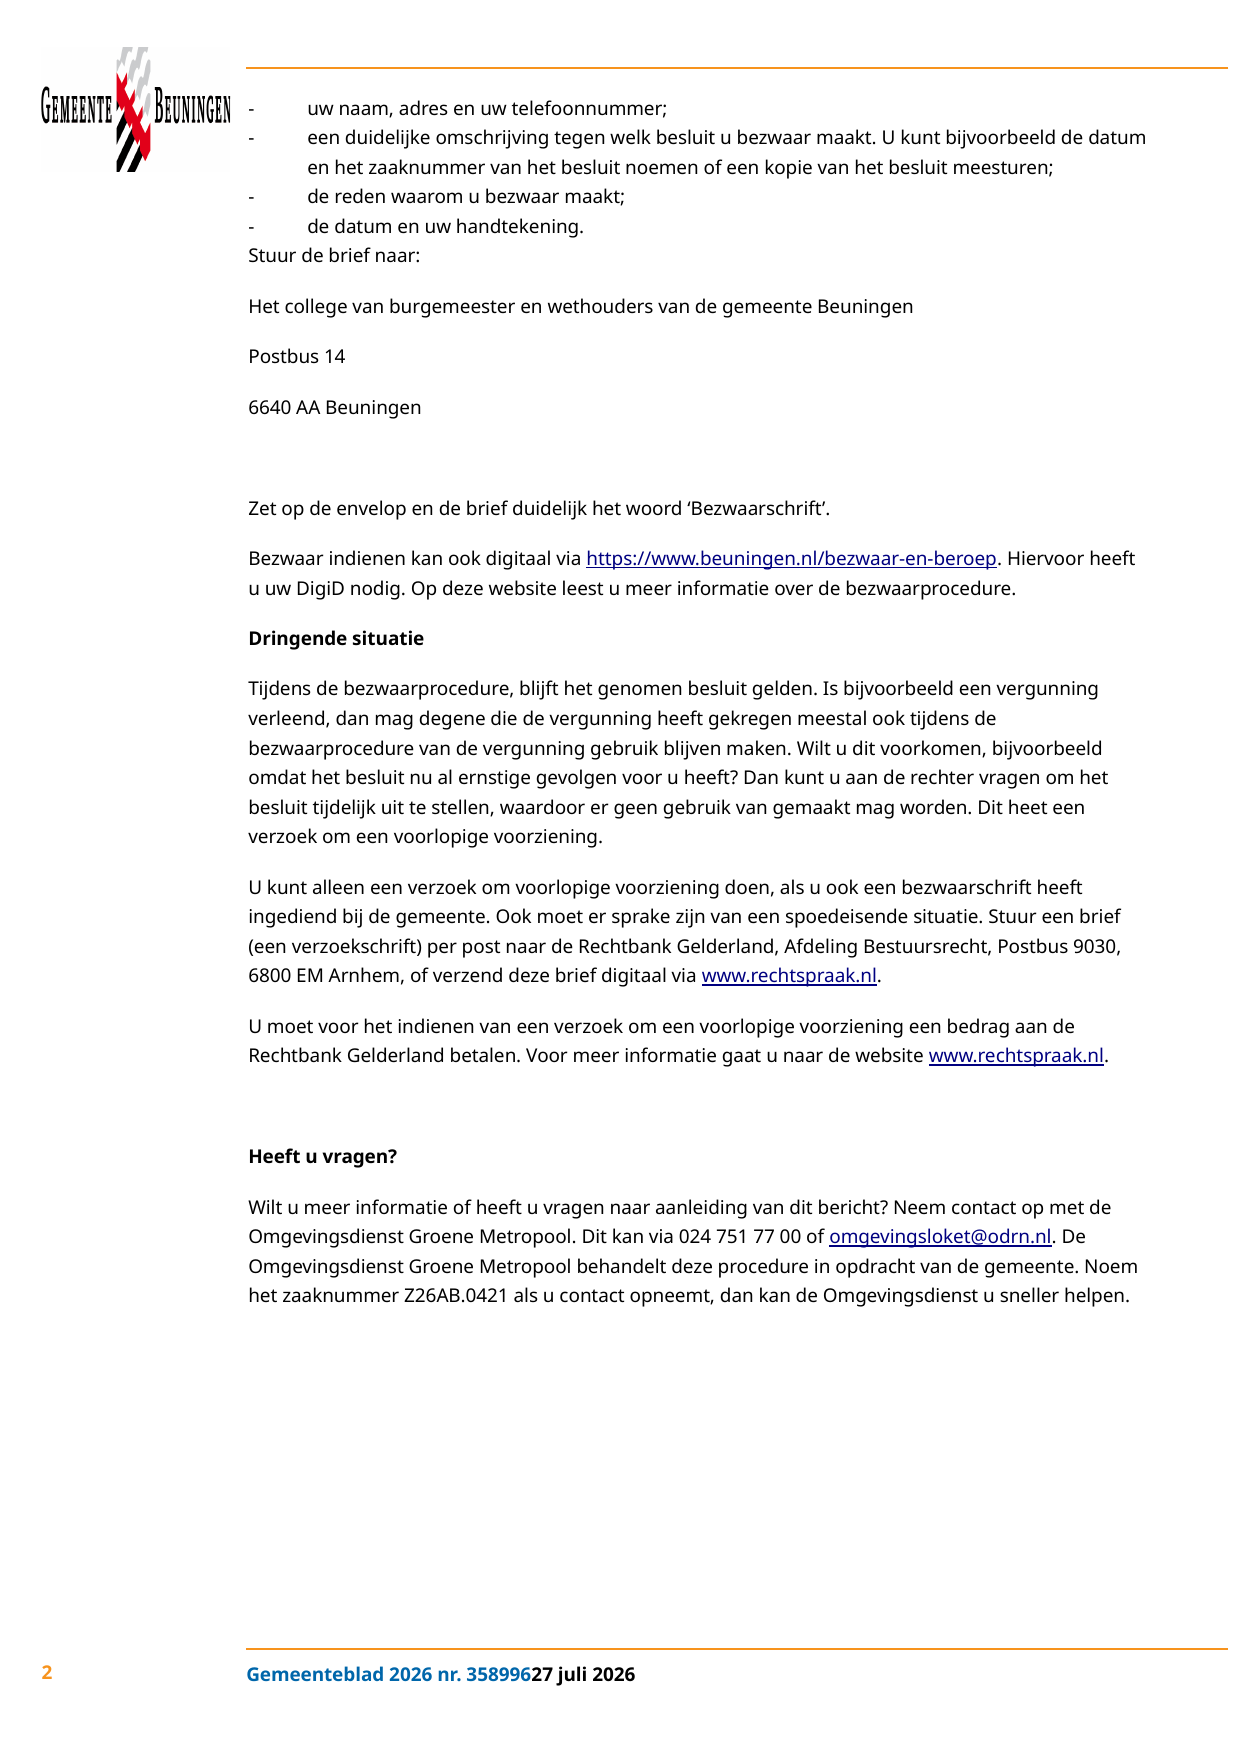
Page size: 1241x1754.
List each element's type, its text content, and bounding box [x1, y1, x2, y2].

text Heeft u vragen? [248, 1143, 1152, 1169]
text U moet voor het indienen van een verzoek om een voorlopige voorziening een bedrag aan de Rechtbank Gelderland betalen. Voor meer informatie gaat u naar de website www.rechtspraak.nl. [248, 1013, 1152, 1068]
text Zet op de envelop en de brief duidelijk het woord ‘Bezwaarschrift’. [248, 495, 1152, 521]
text Bezwaar indienen kan ook digitaal via https://www.beuningen.nl/bezwaar-en-beroep. Hiervoor heeft u uw DigiD nodig. Op deze website leest u meer informatie over de bezwaarprocedure. [248, 545, 1152, 601]
text 6640 AA Beuningen [248, 394, 1152, 420]
list de datum en uw handtekening. [248, 213, 1152, 239]
text Stuur de brief naar: [248, 243, 1152, 268]
text Het college van burgemeester en wethouders van de gemeente Beuningen [248, 293, 1152, 319]
text Tijdens de bezwaarprocedure, blijft het genomen besluit gelden. Is bijvoorbeeld een vergunning verleend, dan mag degene die de vergunning heeft gekregen meestal ook tijdens de bezwaarprocedure van de vergunning gebruik blijven maken. Wilt u dit voorkomen, bijvoorbeeld omdat het besluit nu al ernstige gevolgen voor u heeft? Dan kunt u aan de rechter vragen om het besluit tijdelijk uit te stellen, waardoor er geen gebruik van gemaakt mag worden. Dit heet een verzoek om een voorlopige voorziening. [248, 676, 1152, 849]
picture [41, 47, 231, 172]
text Dringende situatie [248, 625, 1152, 651]
text Wilt u meer informatie of heeft u vragen naar aanleiding van dit bericht? Neem contact op met de Omgevingsdienst Groene Metropool. Dit kan via 024 751 77 00 of omgevingsloket@odrn.nl. De Omgevingsdienst Groene Metropool behandelt deze procedure in opdracht van de gemeente. Noem het zaaknummer Z26AB.0421 als u contact opneemt, dan kan de Omgevingsdienst u sneller helpen. [248, 1194, 1152, 1308]
text U kunt alleen een verzoek om voorlopige voorziening doen, als u ook een bezwaarschrift heeft ingediend bij de gemeente. Ook moet er sprake zijn van een spoedeisende situatie. Stuur een brief (een verzoekschrift) per post naar de Rechtbank Gelderland, Afdeling Bestuursrecht, Postbus 9030, 6800 EM Arnhem, of verzend deze brief digitaal via www.rechtspraak.nl. [248, 874, 1152, 988]
text Postbus 14 [248, 343, 1152, 369]
list uw naam, adres en uw telefoonnummer; [248, 95, 1152, 121]
list een duidelijke omschrijving tegen welk besluit u bezwaar maakt. U kunt bijvoorbeeld de datum en het zaaknummer van het besluit noemen of een kopie van het besluit meesturen; [248, 124, 1152, 180]
list de reden waarom u bezwaar maakt; [248, 183, 1152, 209]
